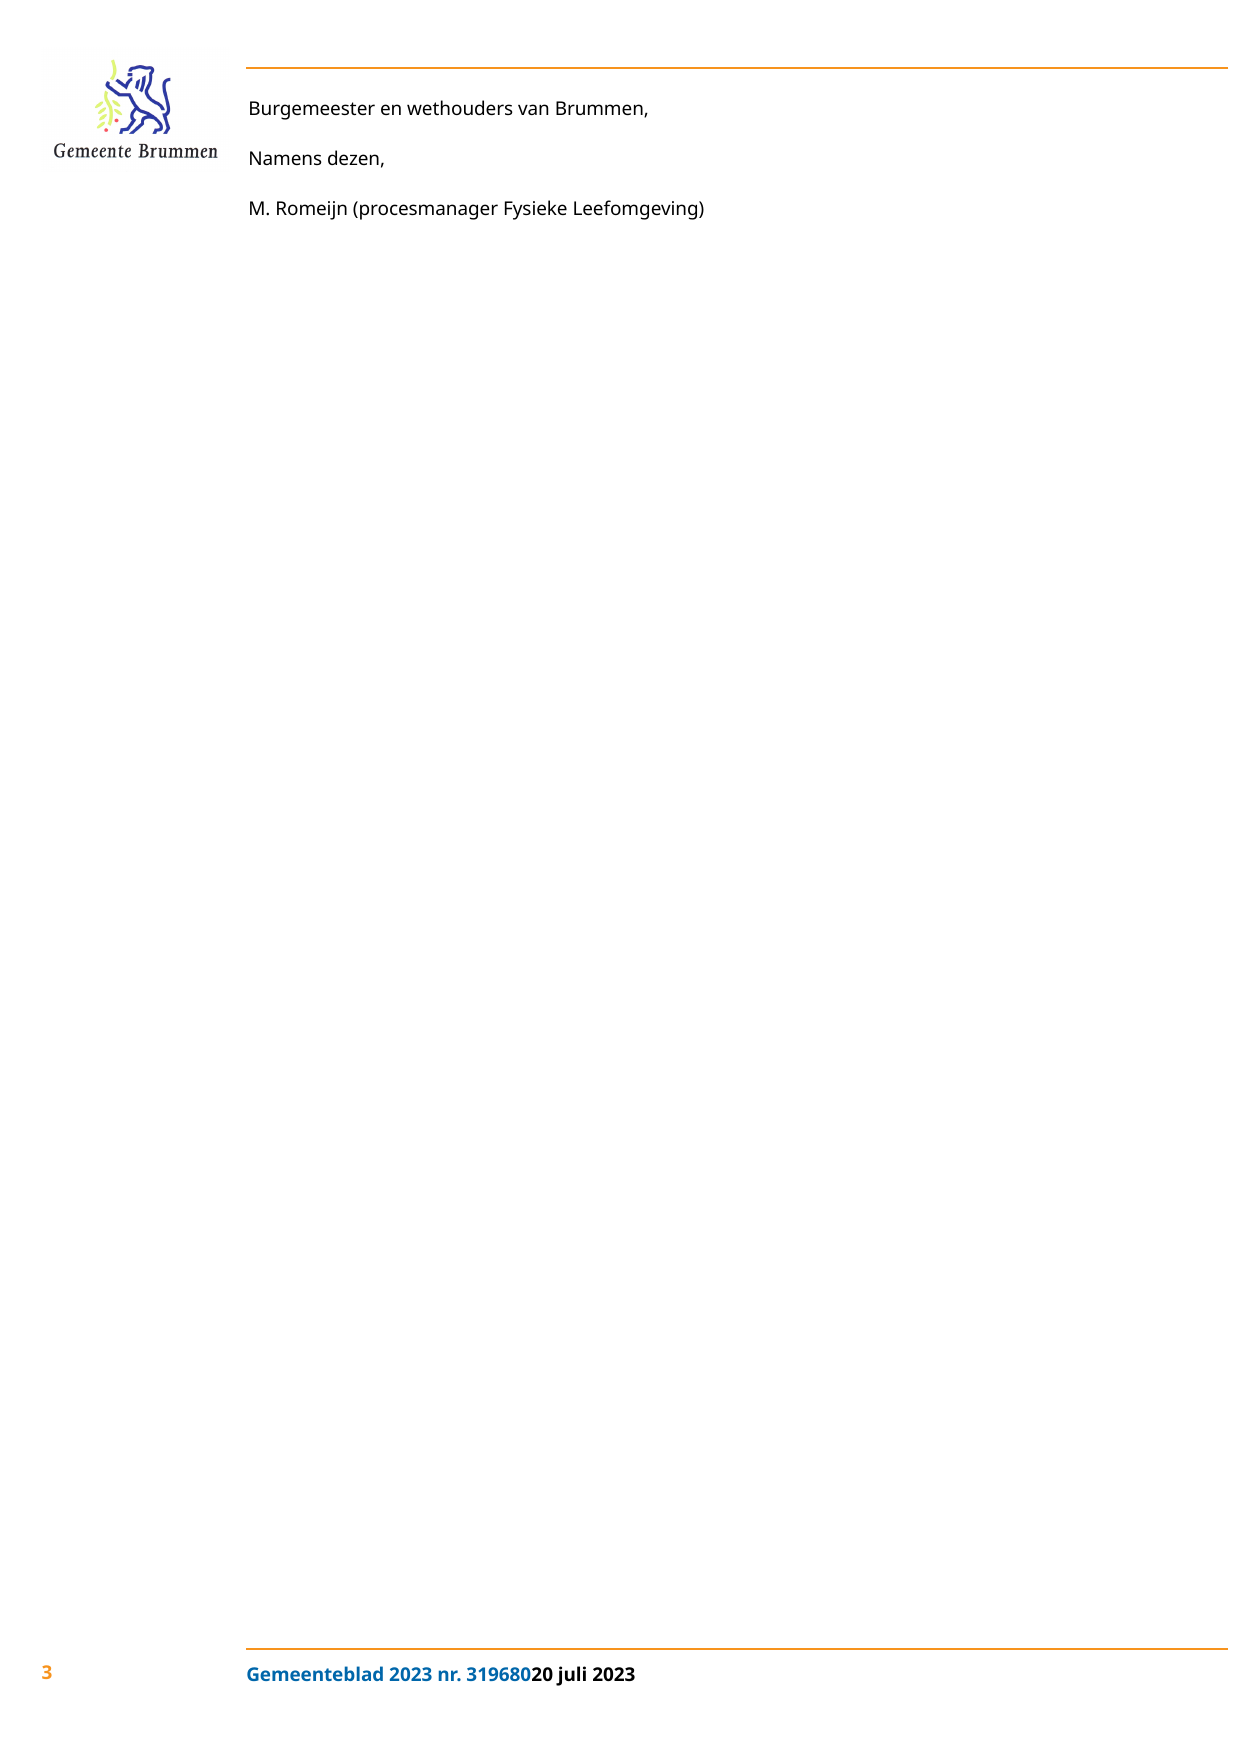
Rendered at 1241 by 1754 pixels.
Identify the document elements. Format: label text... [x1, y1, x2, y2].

picture [41, 47, 231, 172]
text Namens dezen, [248, 145, 1152, 171]
text Burgemeester en wethouders van Brummen, [248, 95, 1152, 121]
text M. Romeijn (procesmanager Fysieke Leefomgeving) [248, 196, 1152, 221]
